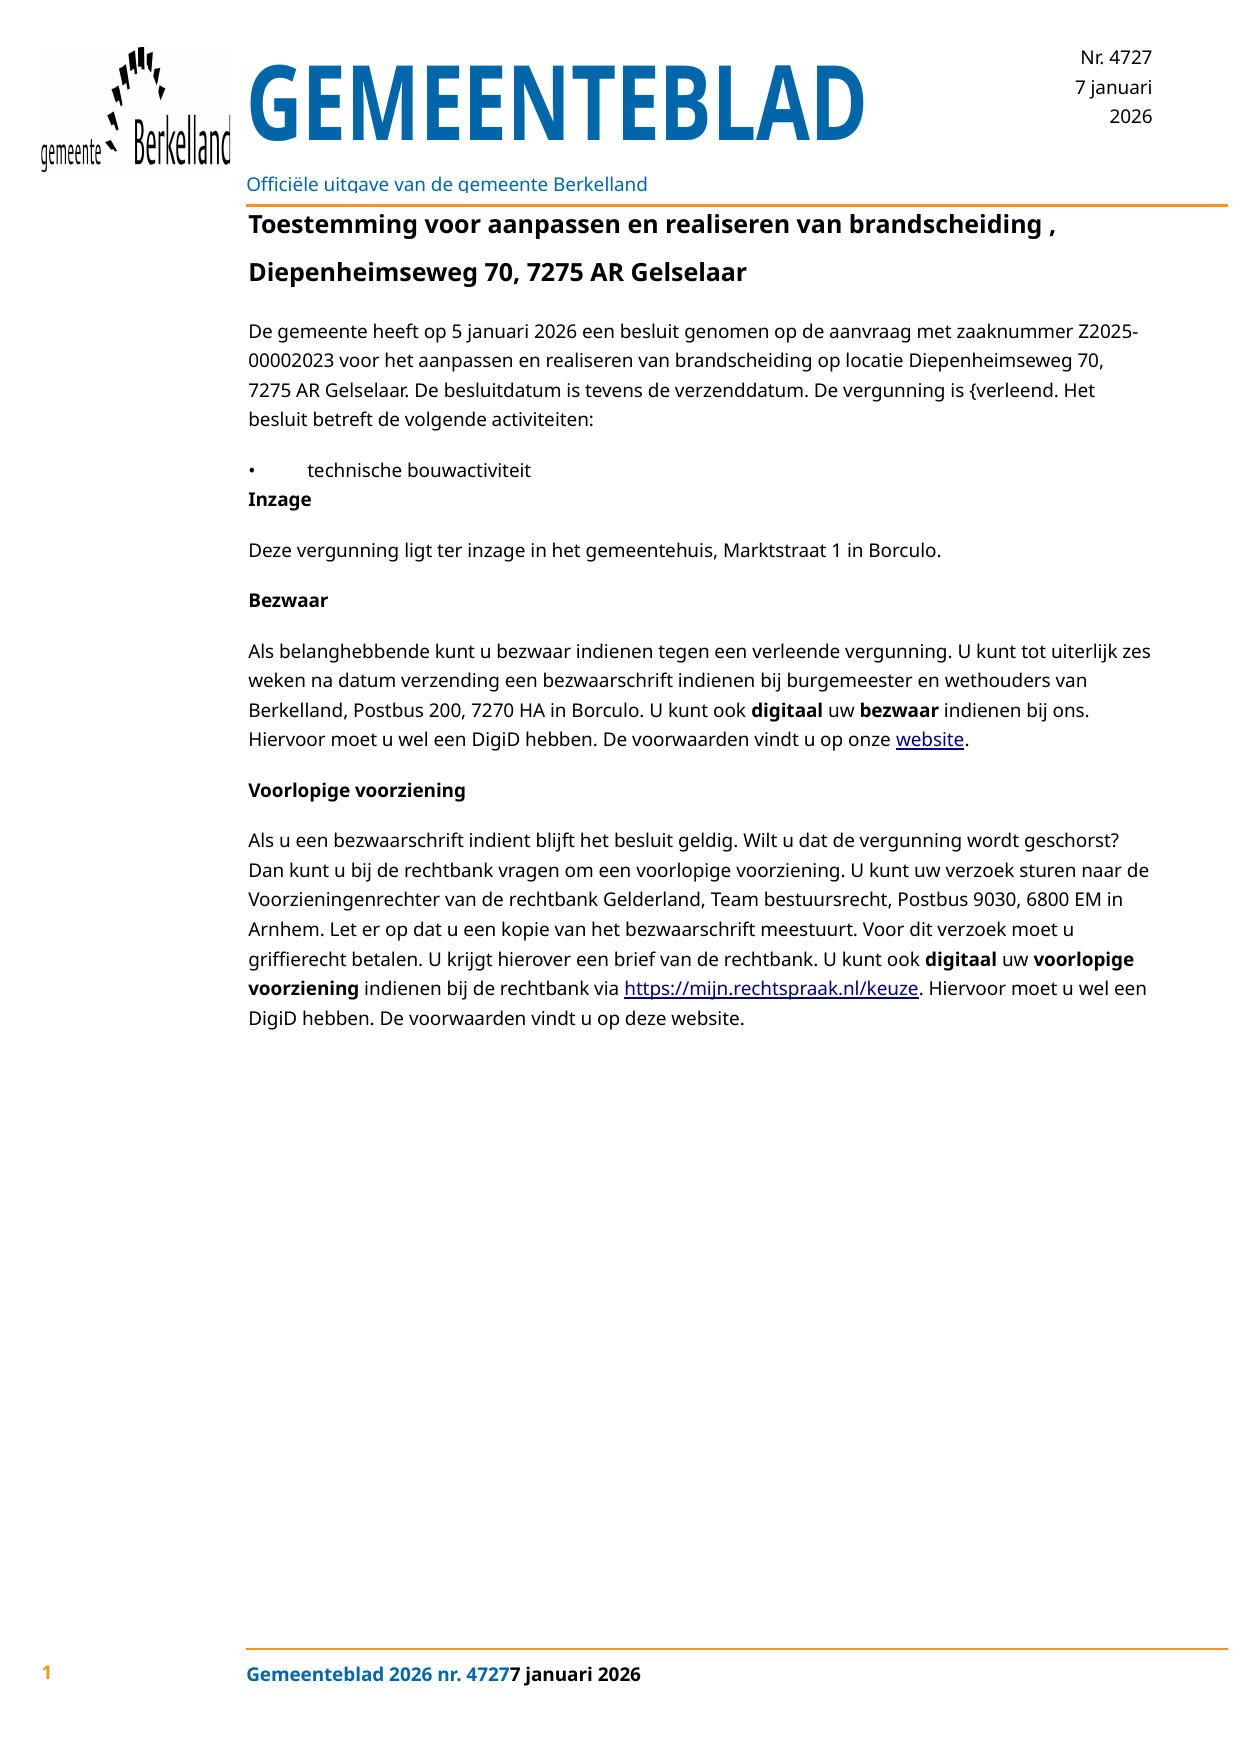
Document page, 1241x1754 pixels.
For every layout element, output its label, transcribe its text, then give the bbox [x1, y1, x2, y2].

text Bezwaar [248, 587, 1152, 613]
picture [41, 47, 231, 172]
text Voorlopige voorziening [248, 777, 1152, 803]
text Toestemming voor aanpassen en realiseren van brandscheiding , Diepenheimseweg 70, 7275 AR Gelselaar [248, 207, 1152, 288]
text Inzage [248, 487, 1152, 512]
text Deze vergunning ligt ter inzage in het gemeentehuis, Marktstraat 1 in Borculo. [248, 537, 1152, 563]
text Als u een bezwaarschrift indient blijft het besluit geldig. Wilt u dat de vergunning wordt geschorst? Dan kunt u bij de rechtbank vragen om een voorlopige voorziening. U kunt uw verzoek sturen naar de Voorzieningenrechter van de rechtbank Gelderland, Team bestuursrecht, Postbus 9030, 6800 EM in Arnhem. Let er op dat u een kopie van het bezwaarschrift meestuurt. Voor dit verzoek moet u griffierecht betalen. U krijgt hierover een brief van de rechtbank. U kunt ook digitaal uw voorlopige voorziening indienen bij de rechtbank via https://mijn.rechtspraak.nl/keuze. Hiervoor moet u wel een DigiD hebben. De voorwaarden vindt u op deze website. [248, 827, 1152, 1031]
text De gemeente heeft op 5 januari 2026 een besluit genomen op de aanvraag met zaaknummer Z2025-00002023 voor het aanpassen en realiseren van brandscheiding op locatie Diepenheimseweg 70, 7275 AR Gelselaar. De besluitdatum is tevens de verzenddatum. De vergunning is {verleend. Het besluit betreft de volgende activiteiten: [248, 318, 1152, 432]
text Als belanghebbende kunt u bezwaar indienen tegen een verleende vergunning. U kunt tot uiterlijk zes weken na datum verzending een bezwaarschrift indienen bij burgemeester en wethouders van Berkelland, Postbus 200, 7270 HA in Borculo. U kunt ook digitaal uw bezwaar indienen bij ons. Hiervoor moet u wel een DigiD hebben. De voorwaarden vindt u op onze website. [248, 638, 1152, 752]
list technische bouwactiviteit [248, 457, 1152, 483]
